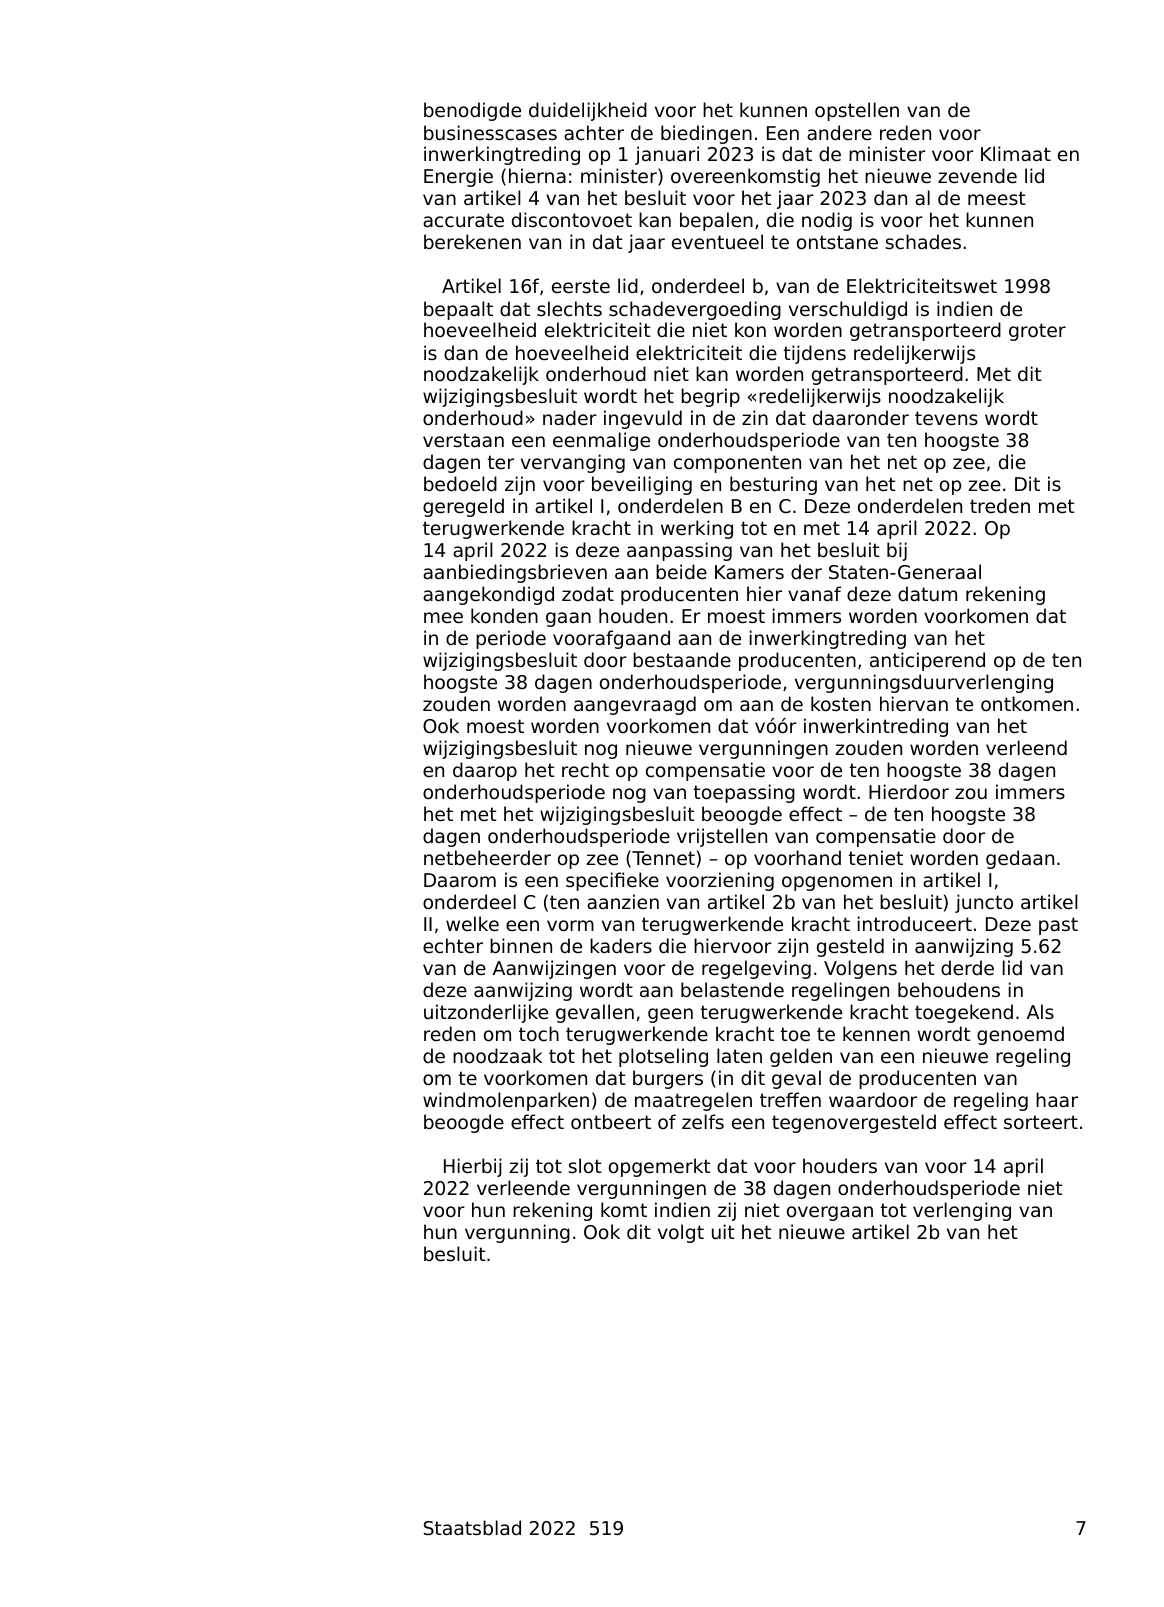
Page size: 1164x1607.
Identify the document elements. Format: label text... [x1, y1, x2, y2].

text benodigde duidelijkheid voor het kunnen opstellen van de businesscases achter de biedingen. Een andere reden voor inwerkingtreding op 1 januari 2023 is dat de minister voor Klimaat en Energie (hierna: minister) overeenkomstig het nieuwe zevende lid van artikel 4 van het besluit voor het jaar 2023 dan al de meest accurate discontovoet kan bepalen, die nodig is voor het kunnen berekenen van in dat jaar eventueel te ontstane schades. [422, 100, 1087, 254]
text Artikel 16f, eerste lid, onderdeel b, van de Elektriciteitswet 1998 bepaalt dat slechts schadevergoeding verschuldigd is indien de hoeveelheid elektriciteit die niet kon worden getransporteerd groter is dan de hoeveelheid elektriciteit die tijdens redelijkerwijs noodzakelijk onderhoud niet kan worden getransporteerd. Met dit wijzigingsbesluit wordt het begrip «redelijkerwijs noodzakelijk onderhoud» nader ingevuld in de zin dat daaronder tevens wordt verstaan een eenmalige onderhoudsperiode van ten hoogste 38 dagen ter vervanging van componenten van het net op zee, die bedoeld zijn voor beveiliging en besturing van het net op zee. Dit is geregeld in artikel I, onderdelen B en C. Deze onderdelen treden met terugwerkende kracht in werking tot en met 14 april 2022. Op 14 april 2022 is deze aanpassing van het besluit bij aanbiedingsbrieven aan beide Kamers der Staten-Generaal aangekondigd zodat producenten hier vanaf deze datum rekening mee konden gaan houden. Er moest immers worden voorkomen dat in de periode voorafgaand aan de inwerkingtreding van het wijzigingsbesluit door bestaande producenten, anticiperend op de ten hoogste 38 dagen onderhoudsperiode, vergunningsduurverlenging zouden worden aangevraagd om aan de kosten hiervan te ontkomen. Ook moest worden voorkomen dat vóór inwerkintreding van het wijzigingsbesluit nog nieuwe vergunningen zouden worden verleend en daarop het recht op compensatie voor de ten hoogste 38 dagen onderhoudsperiode nog van toepassing wordt. Hierdoor zou immers het met het wijzigingsbesluit beoogde effect – de ten hoogste 38 dagen onderhoudsperiode vrijstellen van compensatie door de netbeheerder op zee (Tennet) – op voorhand teniet worden gedaan. Daarom is een specifieke voorziening opgenomen in artikel I, onderdeel C (ten aanzien van artikel 2b van het besluit) juncto artikel II, welke een vorm van terugwerkende kracht introduceert. Deze past echter binnen de kaders die hiervoor zijn gesteld in aanwijzing 5.62 van de Aanwijzingen voor de regelgeving. Volgens het derde lid van deze aanwijzing wordt aan belastende regelingen behoudens in uitzonderlijke gevallen, geen terugwerkende kracht toegekend. Als reden om toch terugwerkende kracht toe te kennen wordt genoemd de noodzaak tot het plotseling laten gelden van een nieuwe regeling om te voorkomen dat burgers (in dit geval de producenten van windmolenparken) de maatregelen treffen waardoor de regeling haar beoogde effect ontbeert of zelfs een tegenovergesteld effect sorteert. [422, 276, 1087, 1134]
text Hierbij zij tot slot opgemerkt dat voor houders van voor 14 april 2022 verleende vergunningen de 38 dagen onderhoudsperiode niet voor hun rekening komt indien zij niet overgaan tot verlenging van hun vergunning. Ook dit volgt uit het nieuwe artikel 2b van het besluit. [422, 1156, 1087, 1266]
